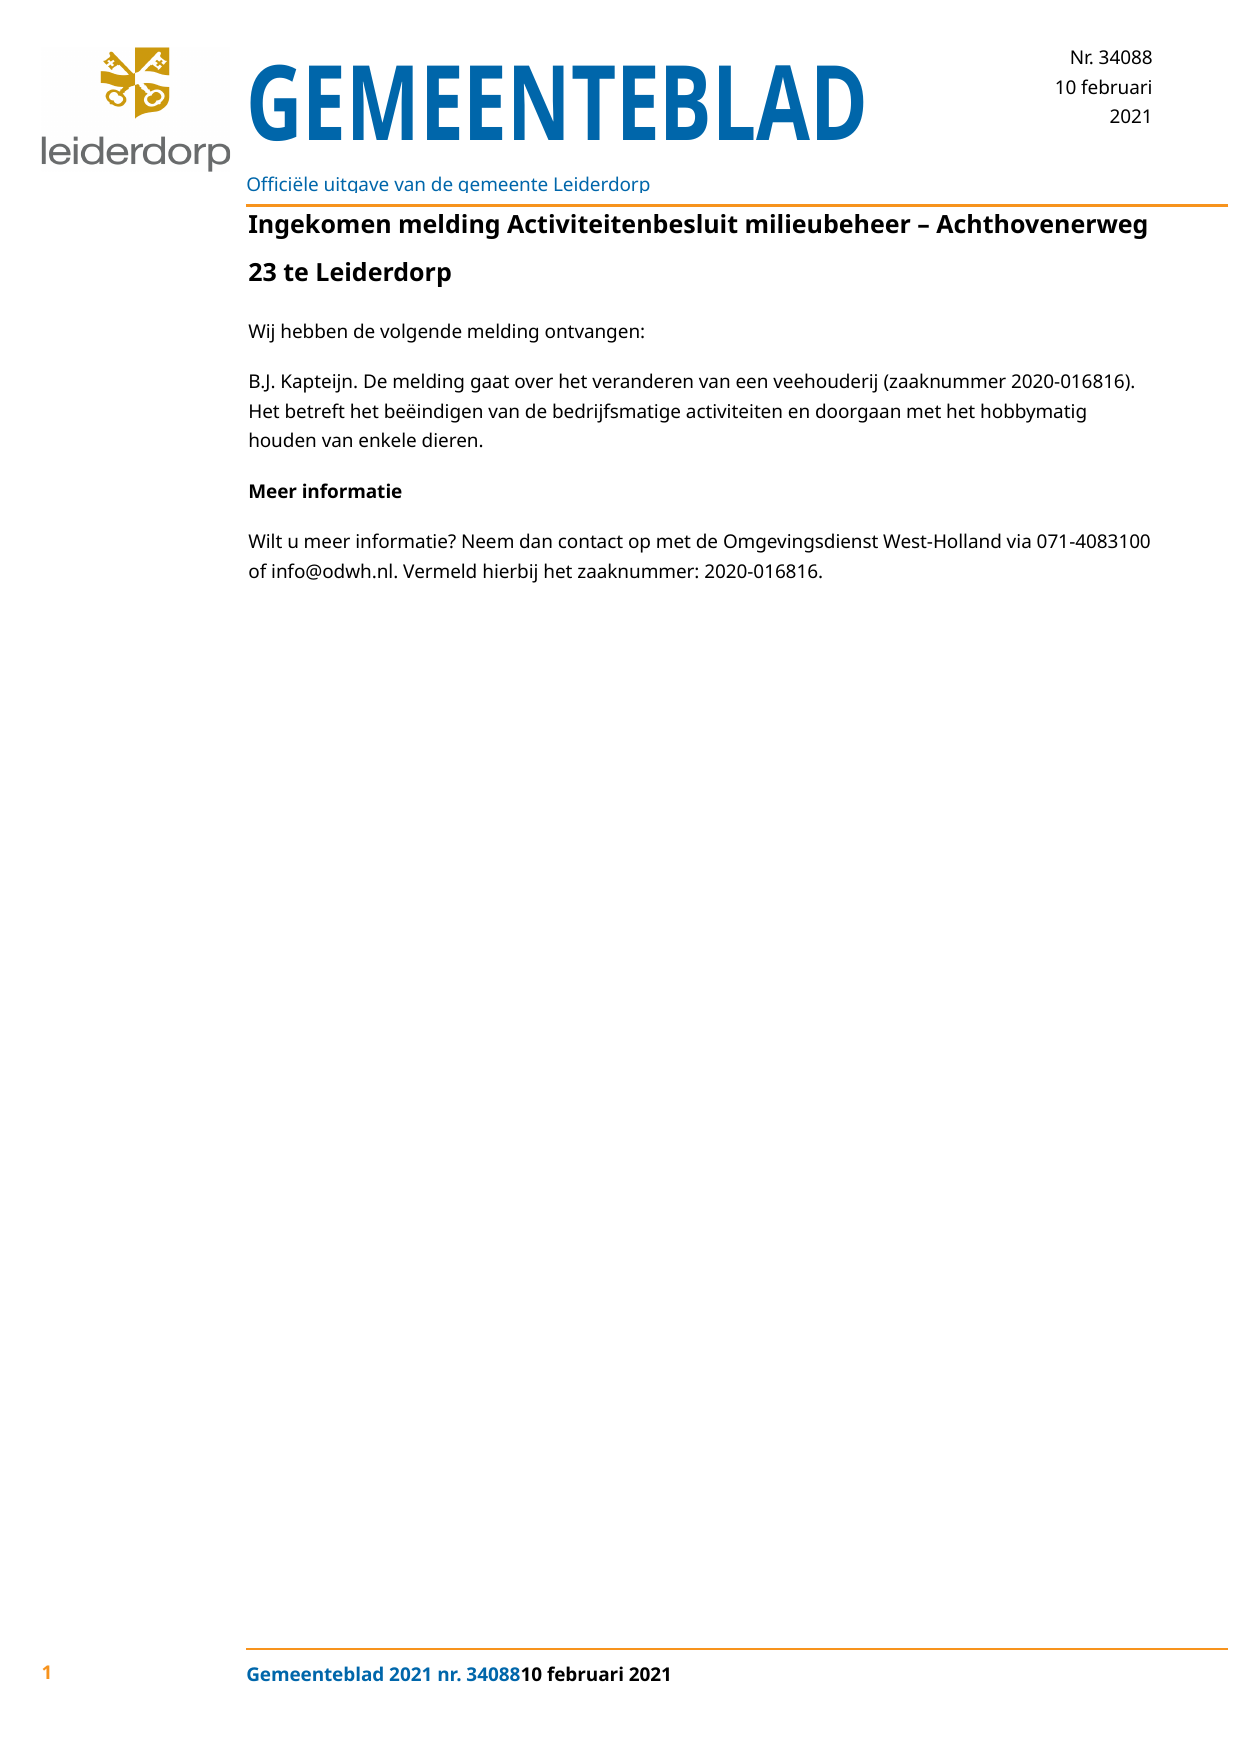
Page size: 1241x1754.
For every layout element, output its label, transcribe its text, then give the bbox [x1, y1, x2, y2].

text Ingekomen melding Activiteitenbesluit milieubeheer – Achthovenerweg 23 te Leiderdorp [248, 207, 1152, 288]
text Wilt u meer informatie? Neem dan contact op met de Omgevingsdienst West-Holland via 071‑4083100 of info@odwh.nl. Vermeld hierbij het zaaknummer: 2020-016816. [248, 528, 1152, 584]
text B.J. Kapteijn. De melding gaat over het veranderen van een veehouderij (zaaknummer 2020-016816). Het betreft het beëindigen van de bedrijfsmatige activiteiten en doorgaan met het hobbymatig houden van enkele dieren. [248, 368, 1152, 453]
text Wij hebben de volgende melding ontvangen: [248, 318, 1152, 344]
text Meer informatie [248, 478, 1152, 504]
picture [41, 47, 231, 172]
